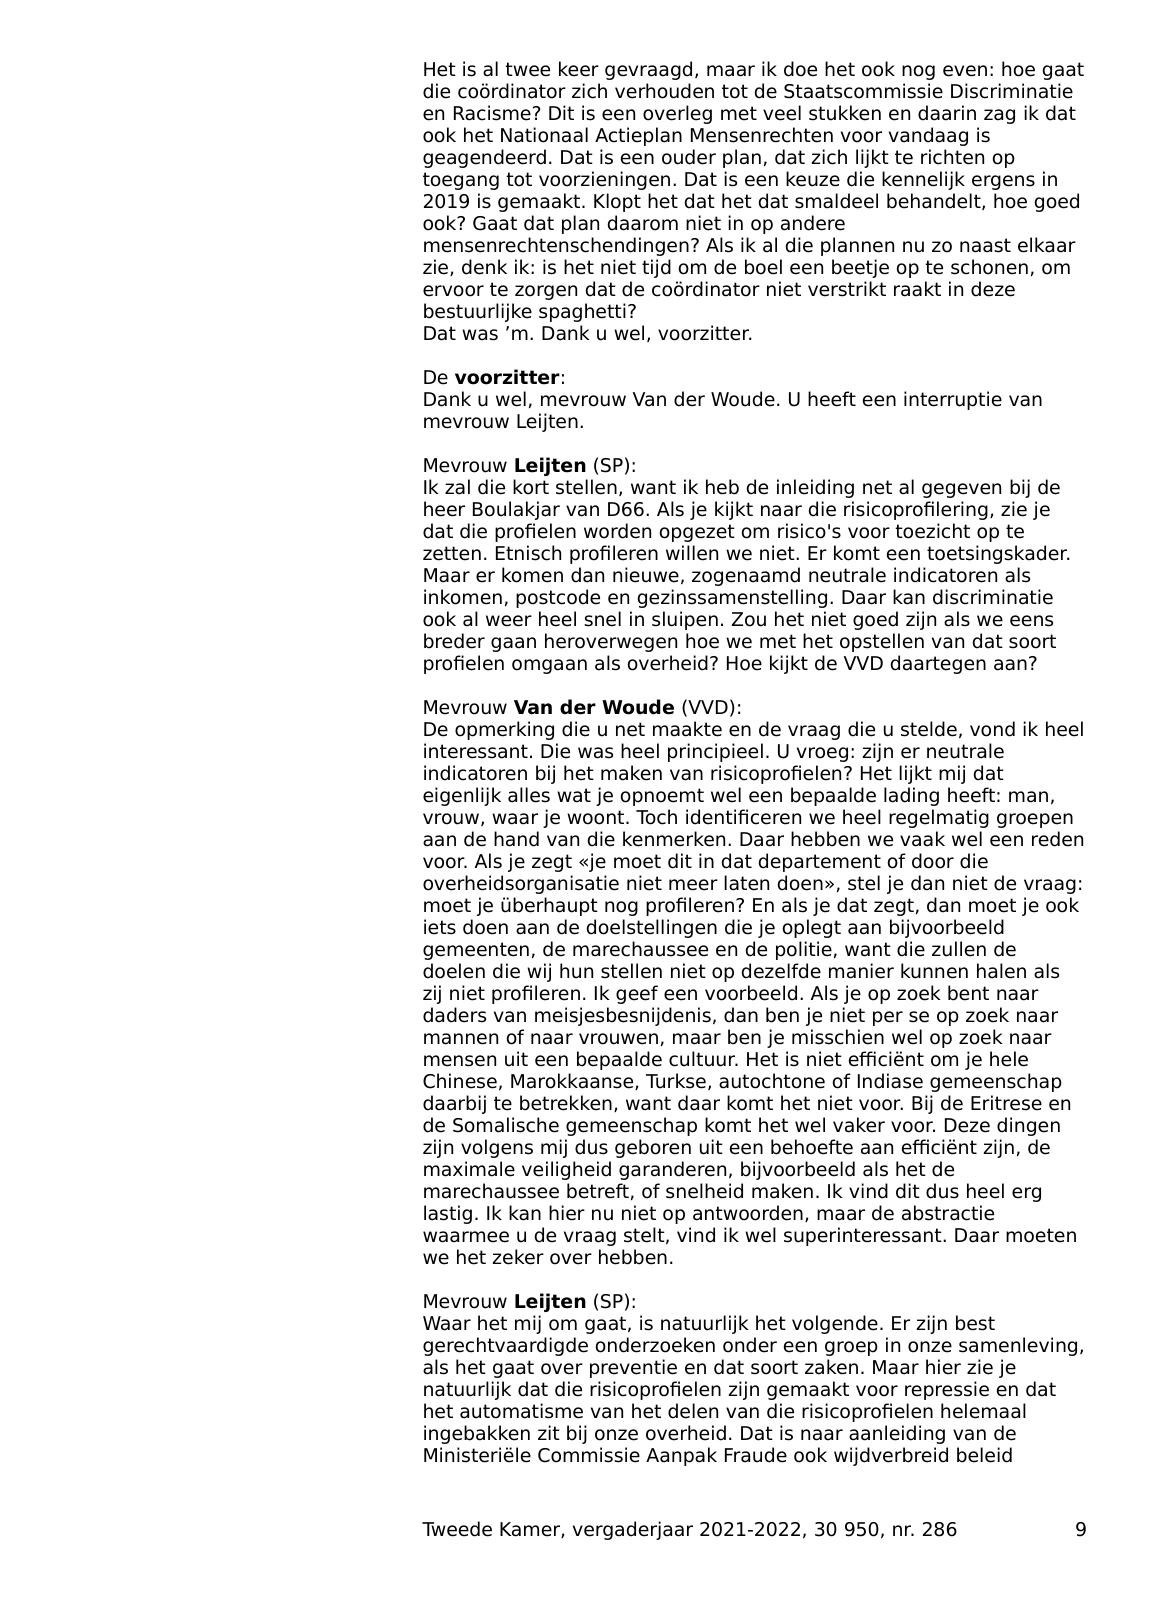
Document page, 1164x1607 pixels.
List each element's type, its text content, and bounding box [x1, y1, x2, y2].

text Ik zal die kort stellen, want ik heb de inleiding net al gegeven bij de heer Boulakjar van D66. Als je kijkt naar die risicoprofilering, zie je dat die profielen worden opgezet om risico's voor toezicht op te zetten. Etnisch profileren willen we niet. Er komt een toetsingskader. Maar er komen dan nieuwe, zogenaamd neutrale indicatoren als inkomen, postcode en gezinssamenstelling. Daar kan discriminatie ook al weer heel snel in sluipen. Zou het niet goed zijn als we eens breder gaan heroverwegen hoe we met het opstellen van dat soort profielen omgaan als overheid? Hoe kijkt de VVD daartegen aan? [422, 477, 1087, 675]
text De voorzitter: [422, 367, 1087, 389]
text Mevrouw Leijten (SP): [422, 455, 1087, 477]
text Mevrouw Van der Woude (VVD): [422, 697, 1087, 719]
text De opmerking die u net maakte en de vraag die u stelde, vond ik heel interessant. Die was heel principieel. U vroeg: zijn er neutrale indicatoren bij het maken van risicoprofielen? Het lijkt mij dat eigenlijk alles wat je opnoemt wel een bepaalde lading heeft: man, vrouw, waar je woont. Toch identificeren we heel regelmatig groepen aan de hand van die kenmerken. Daar hebben we vaak wel een reden voor. Als je zegt «je moet dit in dat departement of door die overheidsorganisatie niet meer laten doen», stel je dan niet de vraag: moet je überhaupt nog profileren? En als je dat zegt, dan moet je ook iets doen aan de doelstellingen die je oplegt aan bijvoorbeeld gemeenten, de marechaussee en de politie, want die zullen de doelen die wij hun stellen niet op dezelfde manier kunnen halen als zij niet profileren. Ik geef een voorbeeld. Als je op zoek bent naar daders van meisjesbesnijdenis, dan ben je niet per se op zoek naar mannen of naar vrouwen, maar ben je misschien wel op zoek naar mensen uit een bepaalde cultuur. Het is niet efficiënt om je hele Chinese, Marokkaanse, Turkse, autochtone of Indiase gemeenschap daarbij te betrekken, want daar komt het niet voor. Bij de Eritrese en de Somalische gemeenschap komt het wel vaker voor. Deze dingen zijn volgens mij dus geboren uit een behoefte aan efficiënt zijn, de maximale veiligheid garanderen, bijvoorbeeld als het de marechaussee betreft, of snelheid maken. Ik vind dit dus heel erg lastig. Ik kan hier nu niet op antwoorden, maar de abstractie waarmee u de vraag stelt, vind ik wel superinteressant. Daar moeten we het zeker over hebben. [422, 719, 1087, 1268]
text Dank u wel, mevrouw Van der Woude. U heeft een interruptie van mevrouw Leijten. [422, 389, 1087, 433]
text Dat was ’m. Dank u wel, voorzitter. [422, 323, 1087, 345]
text Het is al twee keer gevraagd, maar ik doe het ook nog even: hoe gaat die coördinator zich verhouden tot de Staatscommissie Discriminatie en Racisme? Dit is een overleg met veel stukken en daarin zag ik dat ook het Nationaal Actieplan Mensenrechten voor vandaag is geagendeerd. Dat is een ouder plan, dat zich lijkt te richten op toegang tot voorzieningen. Dat is een keuze die kennelijk ergens in 2019 is gemaakt. Klopt het dat het dat smaldeel behandelt, hoe goed ook? Gaat dat plan daarom niet in op andere mensenrechtenschendingen? Als ik al die plannen nu zo naast elkaar zie, denk ik: is het niet tijd om de boel een beetje op te schonen, om ervoor te zorgen dat de coördinator niet verstrikt raakt in deze bestuurlijke spaghetti? [422, 59, 1087, 323]
text Mevrouw Leijten (SP): [422, 1291, 1087, 1313]
text Waar het mij om gaat, is natuurlijk het volgende. Er zijn best gerechtvaardigde onderzoeken onder een groep in onze samenleving, als het gaat over preventie en dat soort zaken. Maar hier zie je natuurlijk dat die risicoprofielen zijn gemaakt voor repressie en dat het automatisme van het delen van die risicoprofielen helemaal ingebakken zit bij onze overheid. Dat is naar aanleiding van de Ministeriële Commissie Aanpak Fraude ook wijdverbreid beleid [422, 1313, 1087, 1467]
